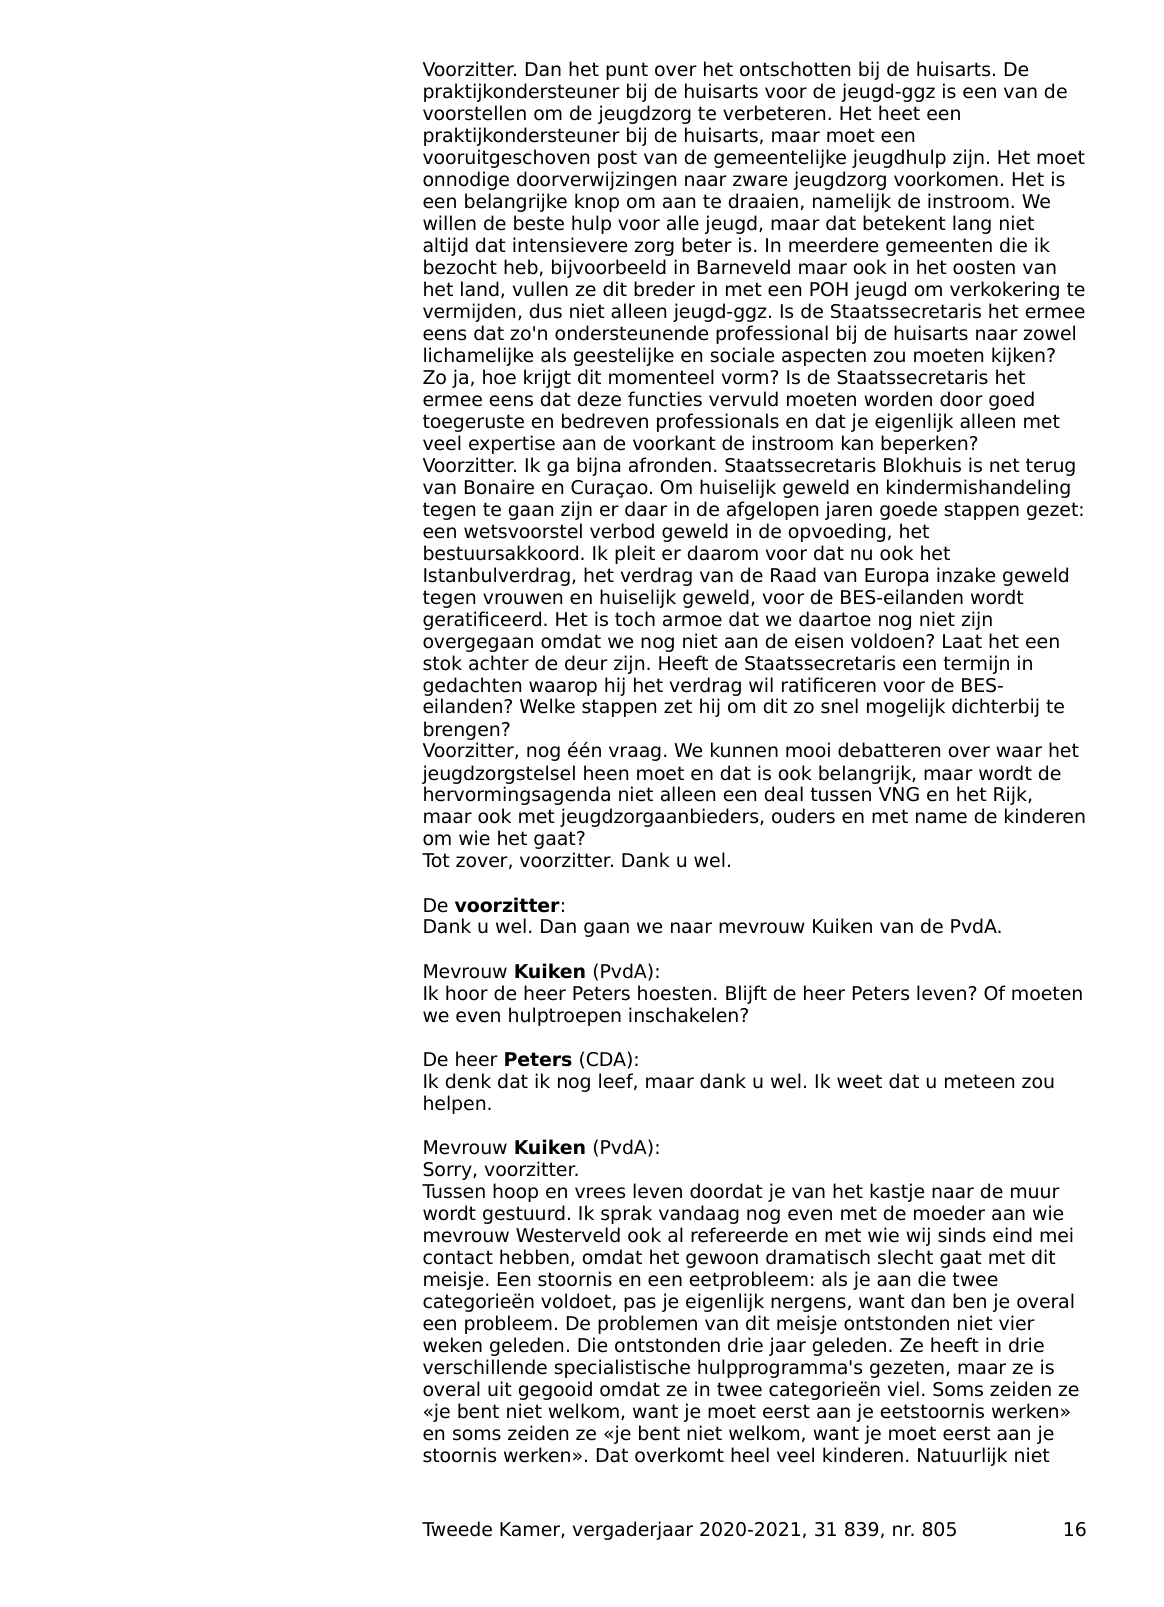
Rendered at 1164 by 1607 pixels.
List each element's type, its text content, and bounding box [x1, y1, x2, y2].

text De voorzitter: [422, 894, 1087, 916]
text Tot zover, voorzitter. Dank u wel. [422, 850, 1087, 872]
text Mevrouw Kuiken (PvdA): [422, 1137, 1087, 1159]
text Ik denk dat ik nog leef, maar dank u wel. Ik weet dat u meteen zou helpen. [422, 1071, 1087, 1115]
text Mevrouw Kuiken (PvdA): [422, 961, 1087, 983]
text Voorzitter. Ik ga bijna afronden. Staatssecretaris Blokhuis is net terug van Bonaire en Curaçao. Om huiselijk geweld en kindermishandeling tegen te gaan zijn er daar in de afgelopen jaren goede stappen gezet: een wetsvoorstel verbod geweld in de opvoeding, het bestuursakkoord. Ik pleit er daarom voor dat nu ook het Istanbulverdrag, het verdrag van de Raad van Europa inzake geweld tegen vrouwen en huiselijk geweld, voor de BES-eilanden wordt geratificeerd. Het is toch armoe dat we daartoe nog niet zijn overgegaan omdat we nog niet aan de eisen voldoen? Laat het een stok achter de deur zijn. Heeft de Staatssecretaris een termijn in gedachten waarop hij het verdrag wil ratificeren voor de BES-eilanden? Welke stappen zet hij om dit zo snel mogelijk dichterbij te brengen? [422, 455, 1087, 740]
text Ik hoor de heer Peters hoesten. Blijft de heer Peters leven? Of moeten we even hulptroepen inschakelen? [422, 983, 1087, 1027]
text Sorry, voorzitter. [422, 1159, 1087, 1181]
text Voorzitter. Dan het punt over het ontschotten bij de huisarts. De praktijkondersteuner bij de huisarts voor de jeugd-ggz is een van de voorstellen om de jeugdzorg te verbeteren. Het heet een praktijkondersteuner bij de huisarts, maar moet een vooruitgeschoven post van de gemeentelijke jeugdhulp zijn. Het moet onnodige doorverwijzingen naar zware jeugdzorg voorkomen. Het is een belangrijke knop om aan te draaien, namelijk de instroom. We willen de beste hulp voor alle jeugd, maar dat betekent lang niet altijd dat intensievere zorg beter is. In meerdere gemeenten die ik bezocht heb, bijvoorbeeld in Barneveld maar ook in het oosten van het land, vullen ze dit breder in met een POH jeugd om verkokering te vermijden, dus niet alleen jeugd-ggz. Is de Staatssecretaris het ermee eens dat zo'n ondersteunende professional bij de huisarts naar zowel lichamelijke als geestelijke en sociale aspecten zou moeten kijken? Zo ja, hoe krijgt dit momenteel vorm? Is de Staatssecretaris het ermee eens dat deze functies vervuld moeten worden door goed toegeruste en bedreven professionals en dat je eigenlijk alleen met veel expertise aan de voorkant de instroom kan beperken? [422, 59, 1087, 455]
text Voorzitter, nog één vraag. We kunnen mooi debatteren over waar het jeugdzorgstelsel heen moet en dat is ook belangrijk, maar wordt de hervormingsagenda niet alleen een deal tussen VNG en het Rijk, maar ook met jeugdzorgaanbieders, ouders en met name de kinderen om wie het gaat? [422, 740, 1087, 850]
text Dank u wel. Dan gaan we naar mevrouw Kuiken van de PvdA. [422, 916, 1087, 938]
text Tussen hoop en vrees leven doordat je van het kastje naar de muur wordt gestuurd. Ik sprak vandaag nog even met de moeder aan wie mevrouw Westerveld ook al refereerde en met wie wij sinds eind mei contact hebben, omdat het gewoon dramatisch slecht gaat met dit meisje. Een stoornis en een eetprobleem: als je aan die twee categorieën voldoet, pas je eigenlijk nergens, want dan ben je overal een probleem. De problemen van dit meisje ontstonden niet vier weken geleden. Die ontstonden drie jaar geleden. Ze heeft in drie verschillende specialistische hulpprogramma's gezeten, maar ze is overal uit gegooid omdat ze in twee categorieën viel. Soms zeiden ze «je bent niet welkom, want je moet eerst aan je eetstoornis werken» en soms zeiden ze «je bent niet welkom, want je moet eerst aan je stoornis werken». Dat overkomt heel veel kinderen. Natuurlijk niet [422, 1181, 1087, 1467]
text De heer Peters (CDA): [422, 1049, 1087, 1071]
